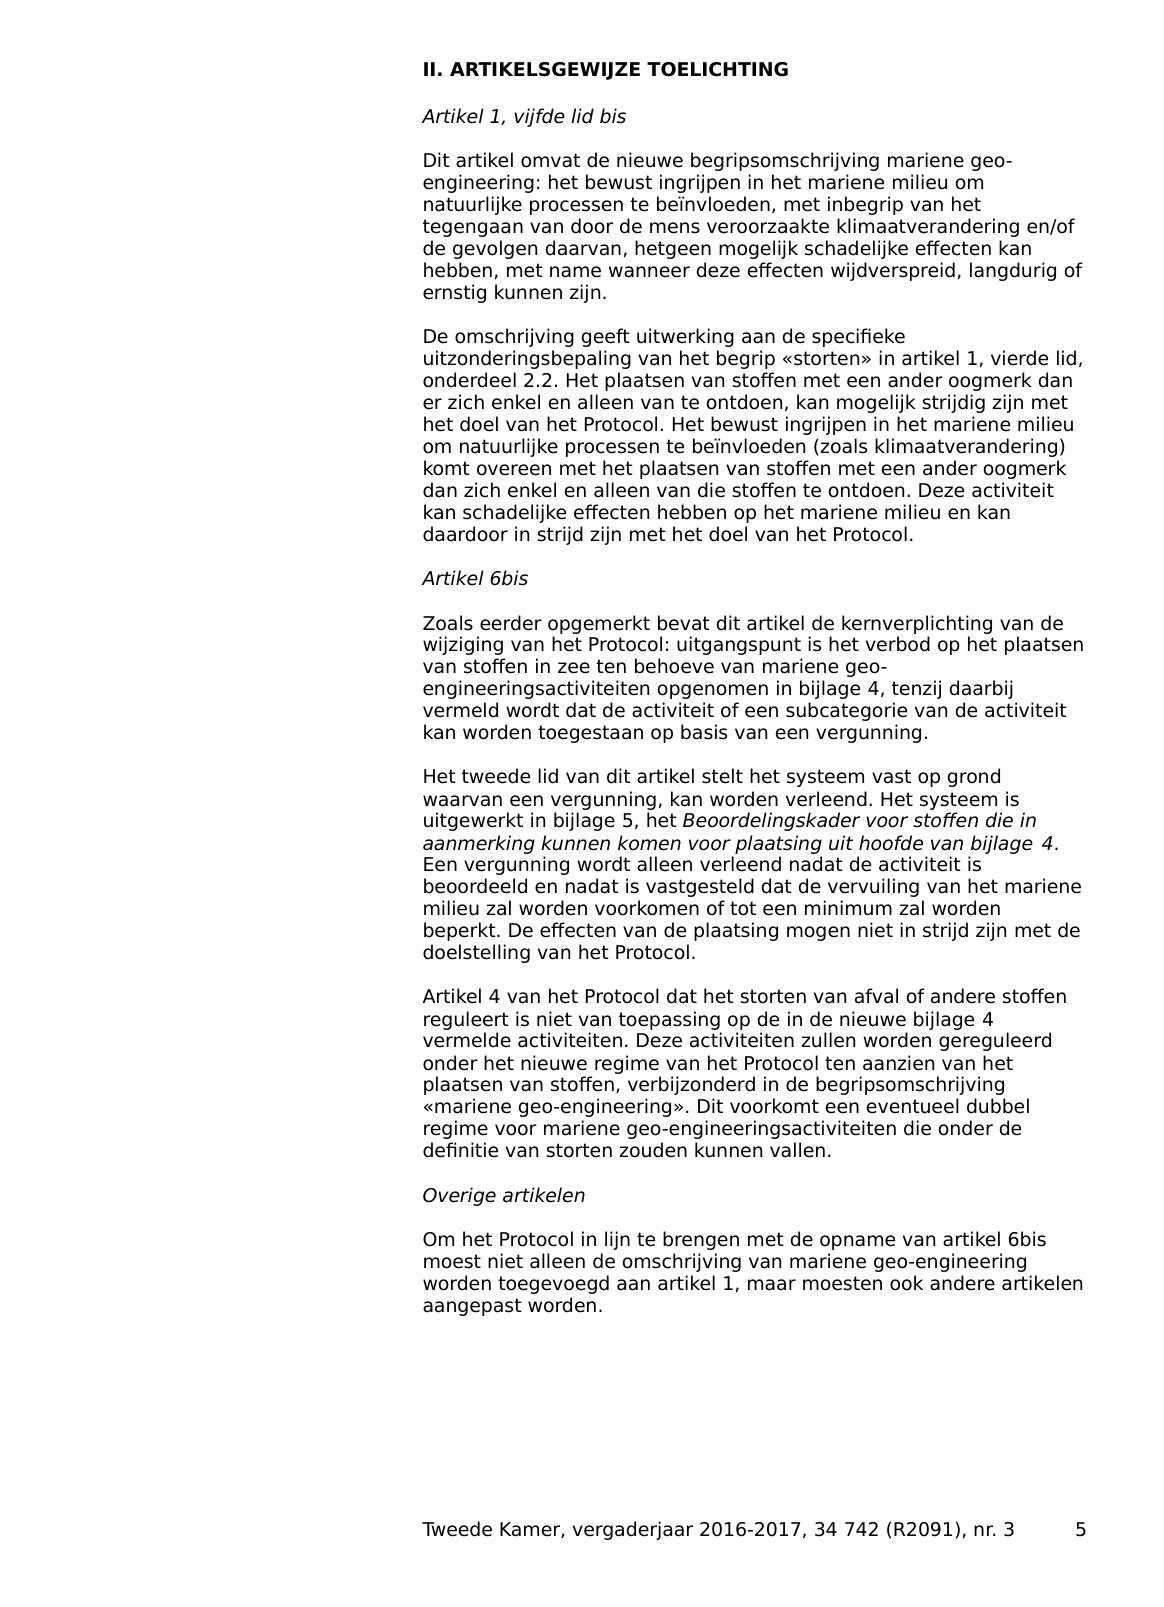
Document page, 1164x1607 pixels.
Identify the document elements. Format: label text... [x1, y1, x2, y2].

text Het tweede lid van dit artikel stelt het systeem vast op grond waarvan een vergunning, kan worden verleend. Het systeem is uitgewerkt in bijlage 5, het Beoordelingskader voor stoffen die in aanmerking kunnen komen voor plaatsing uit hoofde van bijlage 4. Een vergunning wordt alleen verleend nadat de activiteit is beoordeeld en nadat is vastgesteld dat de vervuiling van het mariene milieu zal worden voorkomen of tot een minimum zal worden beperkt. De effecten van de plaatsing mogen niet in strijd zijn met de doelstelling van het Protocol. [422, 766, 1087, 964]
subtitle Artikel 6bis [422, 568, 1087, 590]
text Artikel 4 van het Protocol dat het storten van afval of andere stoffen reguleert is niet van toepassing op de in de nieuwe bijlage 4 vermelde activiteiten. Deze activiteiten zullen worden gereguleerd onder het nieuwe regime van het Protocol ten aanzien van het plaatsen van stoffen, verbijzonderd in de begripsomschrijving «mariene geo-engineering». Dit voorkomt een eventueel dubbel regime voor mariene geo-engineeringsactiviteiten die onder de definitie van storten zouden kunnen vallen. [422, 986, 1087, 1162]
text Om het Protocol in lijn te brengen met de opname van artikel 6bis moest niet alleen de omschrijving van mariene geo-engineering worden toegevoegd aan artikel 1, maar moesten ook andere artikelen aangepast worden. [422, 1229, 1087, 1317]
subtitle Overige artikelen [422, 1184, 1087, 1206]
text Zoals eerder opgemerkt bevat dit artikel de kernverplichting van de wijziging van het Protocol: uitgangspunt is het verbod op het plaatsen van stoffen in zee ten behoeve van mariene geo-engineeringsactiviteiten opgenomen in bijlage 4, tenzij daarbij vermeld wordt dat de activiteit of een subcategorie van de activiteit kan worden toegestaan op basis van een vergunning. [422, 612, 1087, 744]
text Dit artikel omvat de nieuwe begripsomschrijving mariene geo-engineering: het bewust ingrijpen in het mariene milieu om natuurlijke processen te beïnvloeden, met inbegrip van het tegengaan van door de mens veroorzaakte klimaatverandering en/of de gevolgen daarvan, hetgeen mogelijk schadelijke effecten kan hebben, met name wanneer deze effecten wijdverspreid, langdurig of ernstig kunnen zijn. [422, 150, 1087, 304]
subtitle II. ARTIKELSGEWIJZE TOELICHTING [422, 59, 1087, 81]
text De omschrijving geeft uitwerking aan de specifieke uitzonderingsbepaling van het begrip «storten» in artikel 1, vierde lid, onderdeel 2.2. Het plaatsen van stoffen met een ander oogmerk dan er zich enkel en alleen van te ontdoen, kan mogelijk strijdig zijn met het doel van het Protocol. Het bewust ingrijpen in het mariene milieu om natuurlijke processen te beïnvloeden (zoals klimaatverandering) komt overeen met het plaatsen van stoffen met een ander oogmerk dan zich enkel en alleen van die stoffen te ontdoen. Deze activiteit kan schadelijke effecten hebben op het mariene milieu en kan daardoor in strijd zijn met het doel van het Protocol. [422, 326, 1087, 546]
subtitle Artikel 1, vijfde lid bis [422, 106, 1087, 128]
